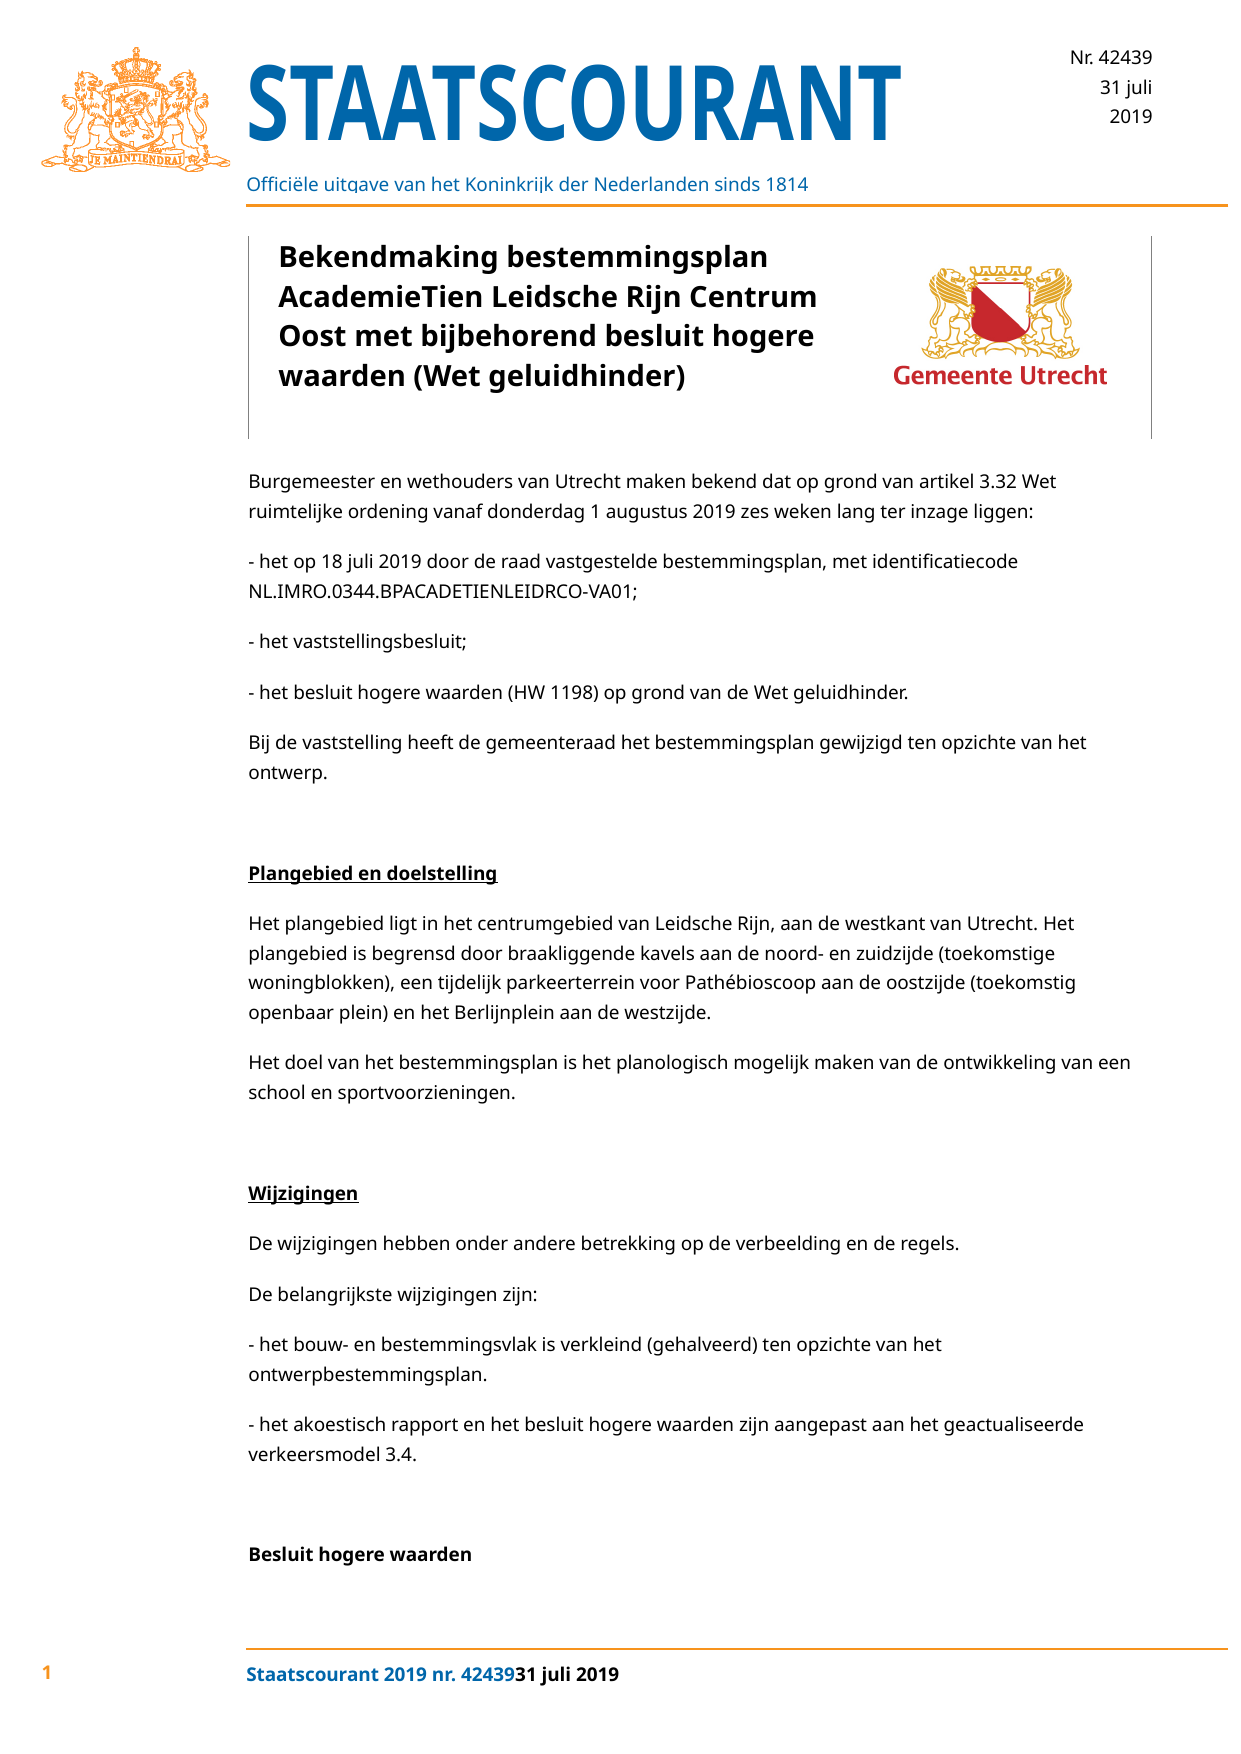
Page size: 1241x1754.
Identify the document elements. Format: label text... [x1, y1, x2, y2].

text - het vaststellingsbesluit; [248, 629, 1152, 654]
table_header [850, 414, 1151, 439]
text De wijzigingen hebben onder andere betrekking op de verbeelding en de regels. [248, 1230, 1152, 1256]
text Plangebied en doelstelling [248, 860, 1152, 886]
text Het doel van het bestemmingsplan is het planologisch mogelijk maken van de ontwikkeling van een school en sportvoorzieningen. [248, 1049, 1152, 1105]
text - het besluit hogere waarden (HW 1198) op grond van de Wet geluidhinder. [248, 679, 1152, 705]
text - het bouw- en bestemmingsvlak is verkleind (gehalveerd) ten opzichte van het ontwerpbestemmingsplan. [248, 1331, 1152, 1386]
text Wijzigingen [248, 1180, 1152, 1206]
text - het op 18 juli 2019 door de raad vastgestelde bestemmingsplan, met identificatiecode NL.IMRO.0344.BPACADETIENLEIDRCO-VA01; [248, 549, 1152, 604]
text De belangrijkste wijzigingen zijn: [248, 1281, 1152, 1306]
table_header Bekendmaking bestemmingsplan AcademieTien Leidsche Rijn Centrum Oost met bijbehorend besluit hogere waarden (Wet geluidhinder) [249, 236, 850, 439]
text Het plangebied ligt in het centrumgebied van Leidsche Rijn, aan de westkant van Utrecht. Het plangebied is begrensd door braakliggende kavels aan de noord- en zuidzijde (toekomstige woningblokken), een tijdelijk parkeerterrein voor Pathébioscoop aan de oostzijde (toekomstig openbaar plein) en het Berlijnplein aan de westzijde. [248, 910, 1152, 1025]
table_header [850, 236, 882, 413]
picture [882, 236, 1119, 414]
table_header [1119, 236, 1151, 413]
text Bij de vaststelling heeft de gemeenteraad het bestemmingsplan gewijzigd ten opzichte van het ontwerp. [248, 729, 1152, 785]
text - het akoestisch rapport en het besluit hogere waarden zijn aangepast aan het geactualiseerde verkeersmodel 3.4. [248, 1411, 1152, 1466]
text Besluit hogere waarden [248, 1542, 1152, 1567]
picture [41, 47, 231, 172]
text Burgemeester en wethouders van Utrecht maken bekend dat op grond van artikel 3.32 Wet ruimtelijke ordening vanaf donderdag 1 augustus 2019 zes weken lang ter inzage liggen: [248, 469, 1152, 524]
